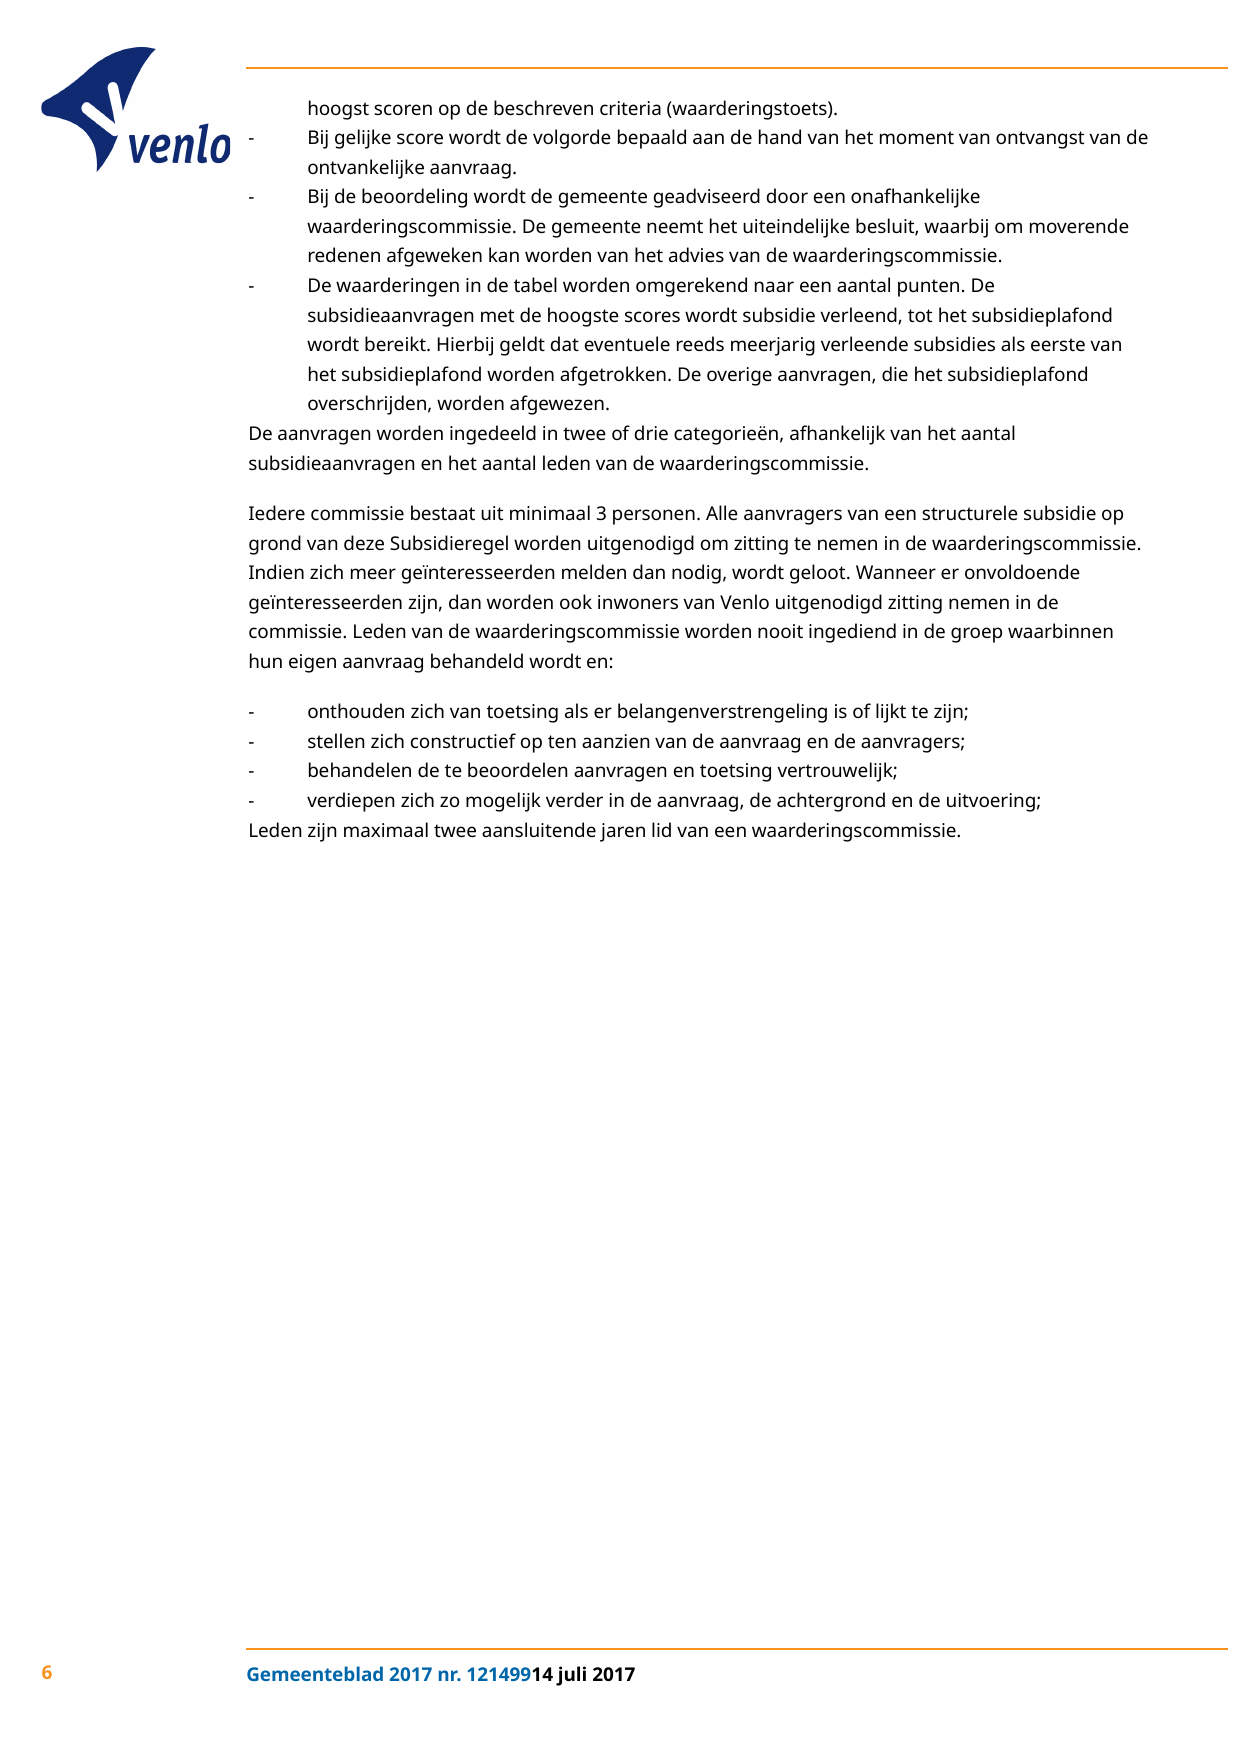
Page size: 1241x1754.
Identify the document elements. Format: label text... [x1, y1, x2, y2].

list hoogst scoren op de beschreven criteria (waarderingstoets). [248, 95, 1152, 121]
list Bij gelijke score wordt de volgorde bepaald aan de hand van het moment van ontvangst van de ontvankelijke aanvraag. [248, 124, 1152, 180]
list onthouden zich van toetsing als er belangenverstrengeling is of lijkt te zijn; [248, 698, 1152, 724]
list De waarderingen in de tabel worden omgerekend naar een aantal punten. De subsidieaanvragen met de hoogste scores wordt subsidie verleend, tot het subsidieplafond wordt bereikt. Hierbij geldt dat eventuele reeds meerjarig verleende subsidies als eerste van het subsidieplafond worden afgetrokken. De overige aanvragen, die het subsidieplafond overschrijden, worden afgewezen. [248, 272, 1152, 416]
list behandelen de te beoordelen aanvragen en toetsing vertrouwelijk; [248, 758, 1152, 783]
picture [41, 47, 231, 172]
text Leden zijn maximaal twee aansluitende jaren lid van een waarderingscommissie. [248, 817, 1152, 843]
text Iedere commissie bestaat uit minimaal 3 personen. Alle aanvragers van een structurele subsidie op grond van deze Subsidieregel worden uitgenodigd om zitting te nemen in de waarderingscommissie. Indien zich meer geïnteresseerden melden dan nodig, wordt geloot. Wanneer er onvoldoende geïnteresseerden zijn, dan worden ook inwoners van Venlo uitgenodigd zitting nemen in de commissie. Leden van de waarderingscommissie worden nooit ingediend in de groep waarbinnen hun eigen aanvraag behandeld wordt en: [248, 500, 1152, 674]
list verdiepen zich zo mogelijk verder in de aanvraag, de achtergrond en de uitvoering; [248, 787, 1152, 813]
list stellen zich constructief op ten aanzien van de aanvraag en de aanvragers; [248, 728, 1152, 754]
list Bij de beoordeling wordt de gemeente geadviseerd door een onafhankelijke waarderingscommissie. De gemeente neemt het uiteindelijke besluit, waarbij om moverende redenen afgeweken kan worden van het advies van de waarderingscommissie. [248, 183, 1152, 268]
text De aanvragen worden ingedeeld in twee of drie categorieën, afhankelijk van het aantal subsidieaanvragen en het aantal leden van de waarderingscommissie. [248, 420, 1152, 476]
